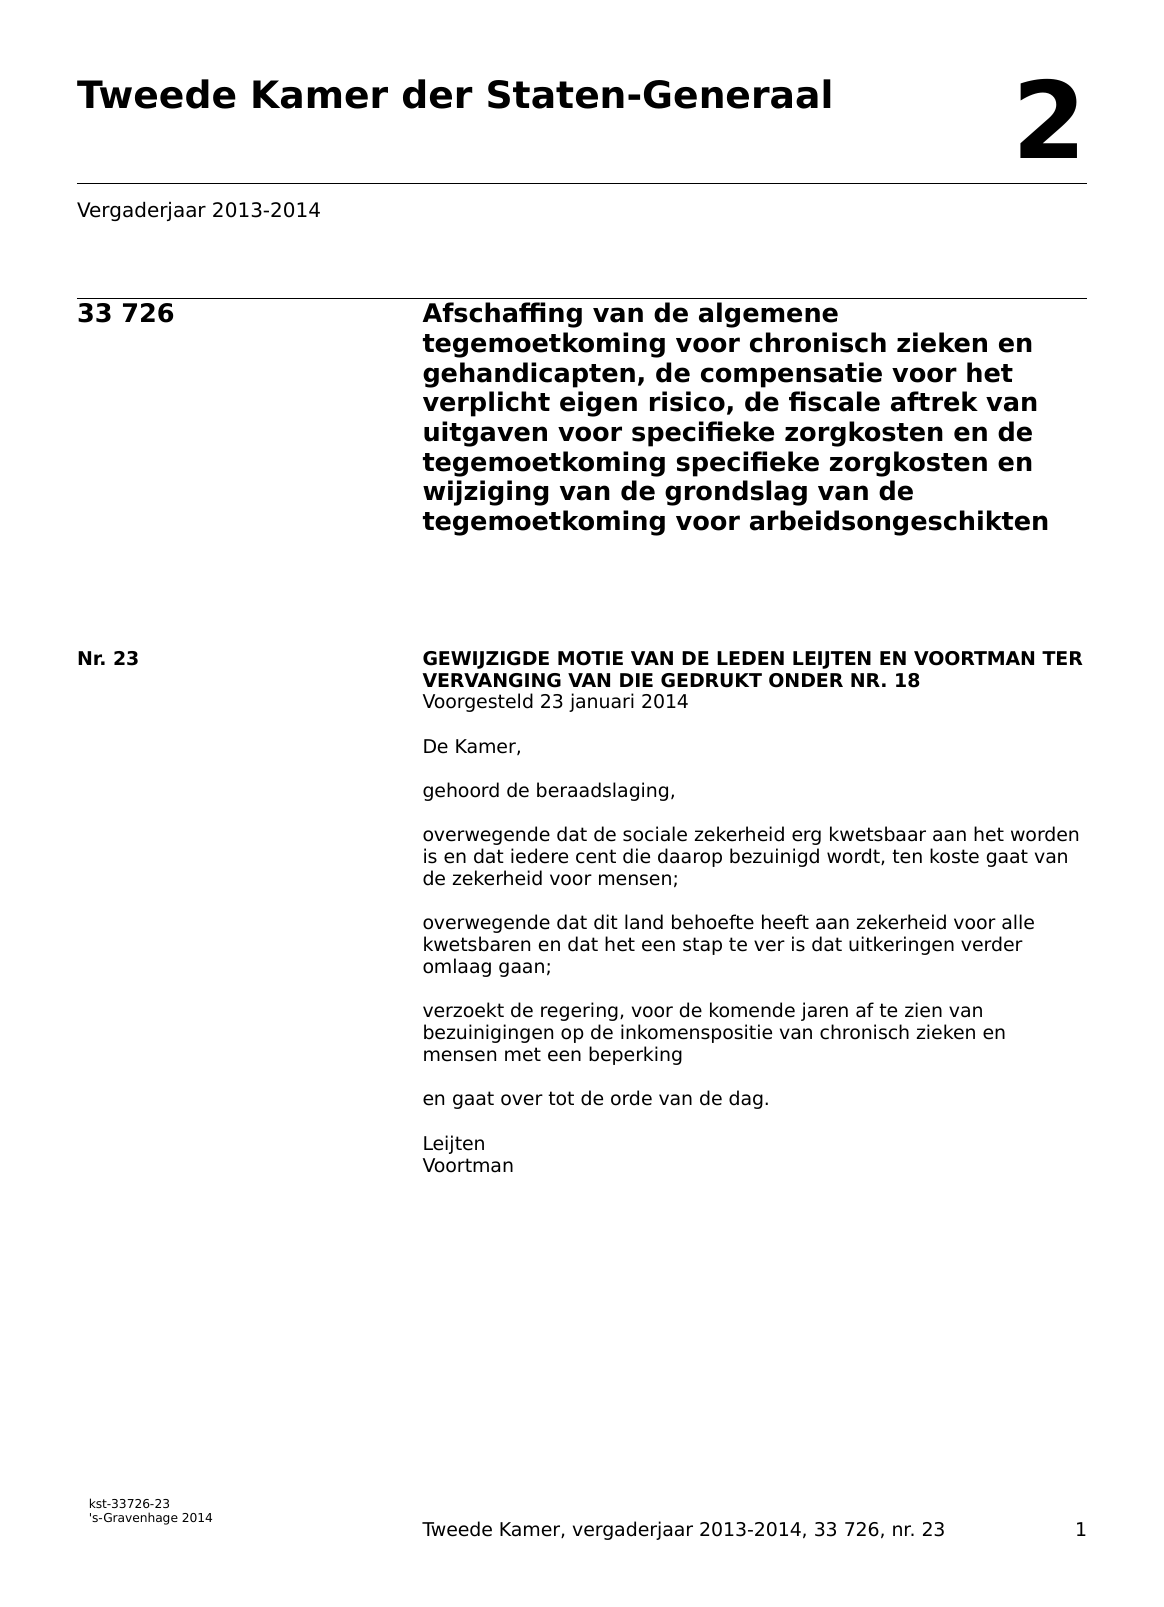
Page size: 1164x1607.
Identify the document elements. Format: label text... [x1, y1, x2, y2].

text De Kamer, [422, 736, 1087, 758]
text 's-Gravenhage 2014 [88, 1511, 323, 1525]
text Voortman [422, 1154, 1087, 1176]
text kst-33726-23 [88, 1497, 323, 1511]
text overwegende dat de sociale zekerheid erg kwetsbaar aan het worden is en dat iedere cent die daarop bezuinigd wordt, ten koste gaat van de zekerheid voor mensen; [422, 824, 1087, 890]
text Leijten [422, 1132, 1087, 1154]
text verzoekt de regering, voor de komende jaren af te zien van bezuinigingen op de inkomenspositie van chronisch zieken en mensen met een beperking [422, 1000, 1087, 1066]
subtitle Nr. 23 GEWIJZIGDE MOTIE VAN DE LEDEN LEIJTEN EN VOORTMAN TER VERVANGING VAN DIE GEDRUKT ONDER NR. 18 [77, 647, 1087, 691]
text Voorgesteld 23 januari 2014 [422, 691, 1087, 713]
text en gaat over tot de orde van de dag. [422, 1088, 1087, 1110]
table_header 2 [886, 59, 1087, 183]
table_cell Vergaderjaar 2013-2014 [77, 184, 1087, 298]
table_header Tweede Kamer der Staten-Generaal [77, 59, 886, 183]
text overwegende dat dit land behoefte heeft aan zekerheid voor alle kwetsbaren en dat het een stap te ver is dat uitkeringen verder omlaag gaan; [422, 912, 1087, 978]
text gehoord de beraadslaging, [422, 780, 1087, 802]
subtitle 33 726 Afschaffing van de algemene tegemoetkoming voor chronisch zieken en gehandicapten, de compensatie voor het verplicht eigen risico, de fiscale aftrek van uitgaven voor specifieke zorgkosten en de tegemoetkoming specifieke zorgkosten en wijziging van de grondslag van de tegemoetkoming voor arbeidsongeschikten [77, 299, 1087, 536]
